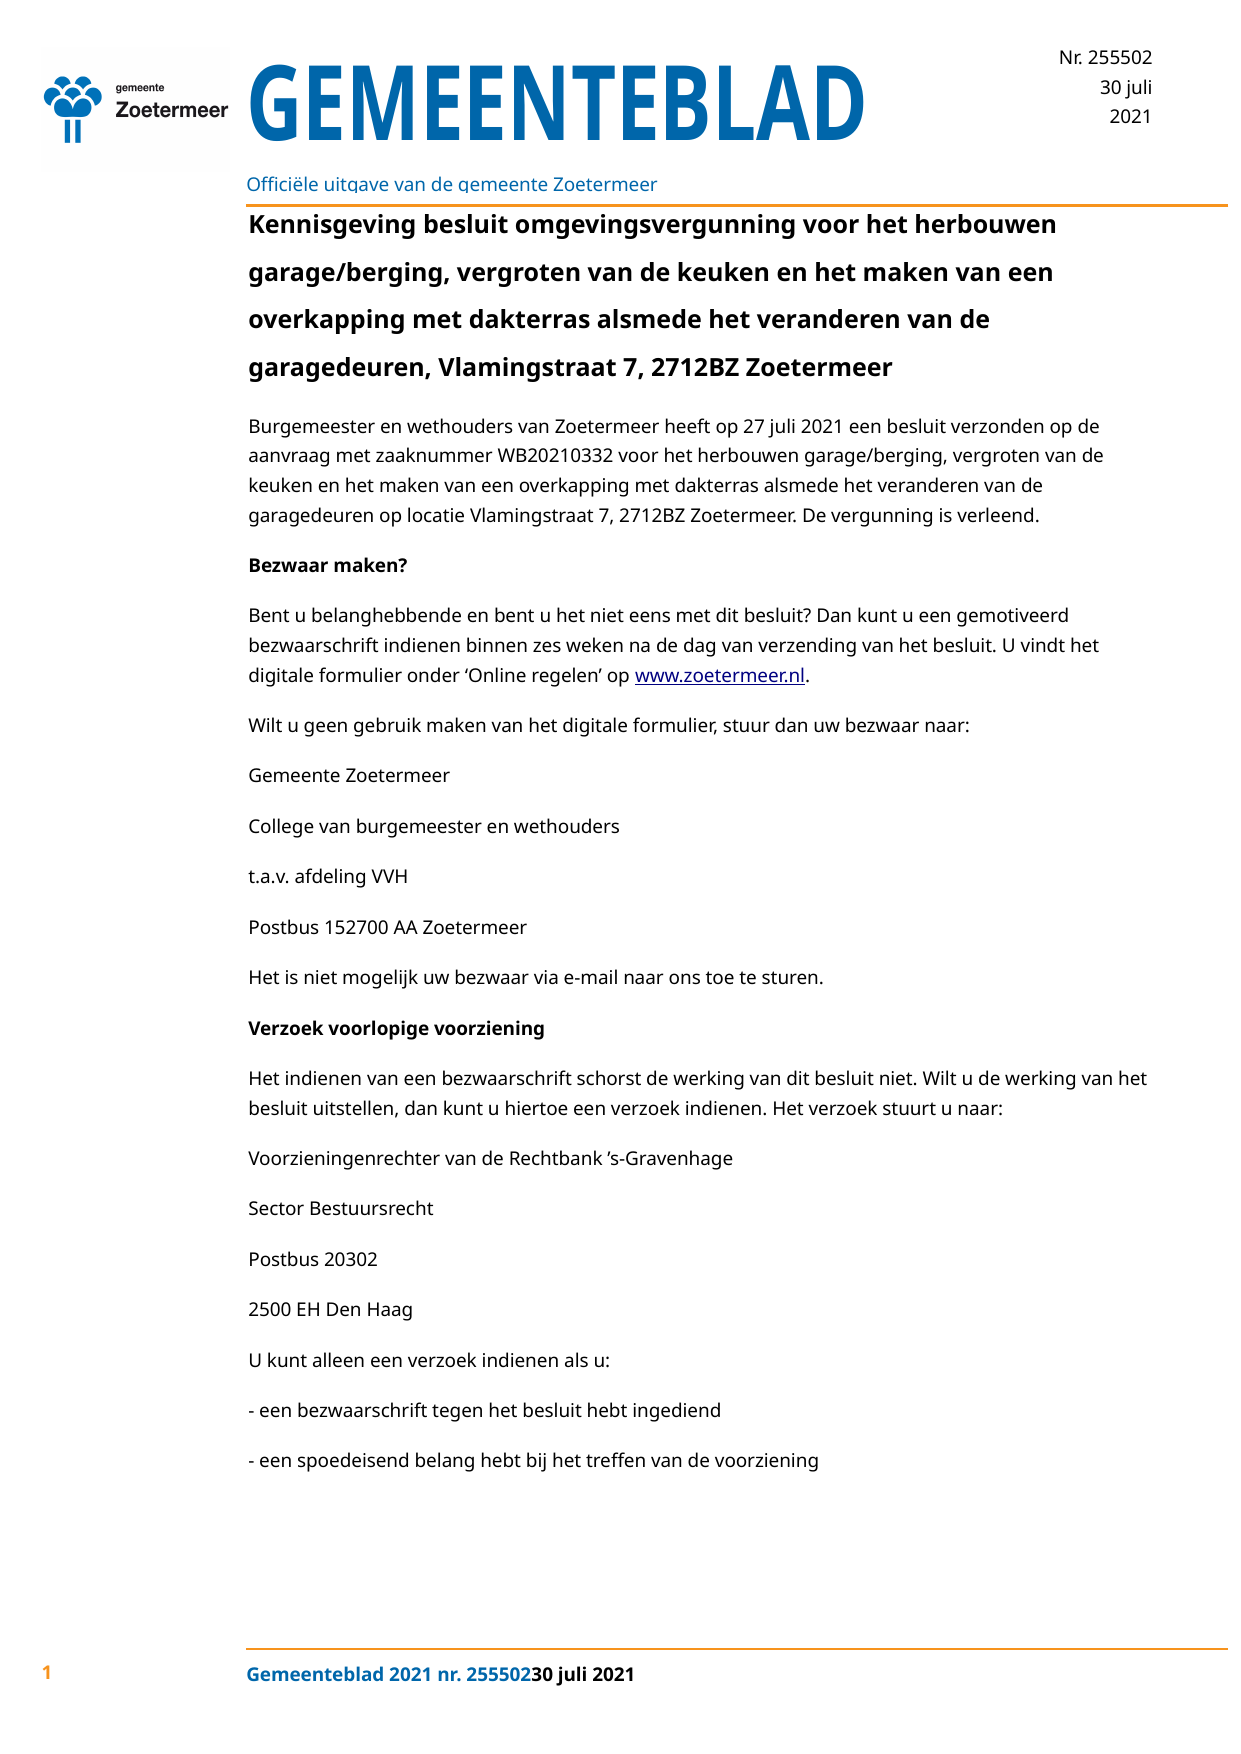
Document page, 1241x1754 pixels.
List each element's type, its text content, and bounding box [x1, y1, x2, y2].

text - een spoedeisend belang hebt bij het treffen van de voorziening [248, 1448, 1152, 1473]
text - een bezwaarschrift tegen het besluit hebt ingediend [248, 1397, 1152, 1423]
text Postbus 20302 [248, 1246, 1152, 1272]
text Kennisgeving besluit omgevingsvergunning voor het herbouwen garage/berging, vergroten van de keuken en het maken van een overkapping met dakterras alsmede het veranderen van de garagedeuren, Vlamingstraat 7, 2712BZ Zoetermeer [248, 207, 1152, 384]
text College van burgemeester en wethouders [248, 813, 1152, 839]
text Wilt u geen gebruik maken van het digitale formulier, stuur dan uw bezwaar naar: [248, 712, 1152, 738]
text U kunt alleen een verzoek indienen als u: [248, 1347, 1152, 1373]
text Burgemeester en wethouders van Zoetermeer heeft op 27 juli 2021 een besluit verzonden op de aanvraag met zaaknummer WB20210332 voor het herbouwen garage/berging, vergroten van de keuken en het maken van een overkapping met dakterras alsmede het veranderen van de garagedeuren op locatie Vlamingstraat 7, 2712BZ Zoetermeer. De vergunning is verleend. [248, 413, 1152, 528]
text Het is niet mogelijk uw bezwaar via e-mail naar ons toe te sturen. [248, 964, 1152, 990]
text Sector Bestuursrecht [248, 1196, 1152, 1221]
text Voorzieningenrechter van de Rechtbank ’s-Gravenhage [248, 1145, 1152, 1171]
text Verzoek voorlopige voorziening [248, 1015, 1152, 1041]
picture [41, 47, 231, 172]
text Postbus 152700 AA Zoetermeer [248, 914, 1152, 940]
text Het indienen van een bezwaarschrift schorst de werking van dit besluit niet. Wilt u de werking van het besluit uitstellen, dan kunt u hiertoe een verzoek indienen. Het verzoek stuurt u naar: [248, 1065, 1152, 1121]
text Bent u belanghebbende en bent u het niet eens met dit besluit? Dan kunt u een gemotiveerd bezwaarschrift indienen binnen zes weken na de dag van verzending van het besluit. U vindt het digitale formulier onder ‘Online regelen’ op www.zoetermeer.nl. [248, 603, 1152, 688]
text Gemeente Zoetermeer [248, 763, 1152, 788]
text t.a.v. afdeling VVH [248, 863, 1152, 889]
text Bezwaar maken? [248, 552, 1152, 578]
text 2500 EH Den Haag [248, 1296, 1152, 1322]
